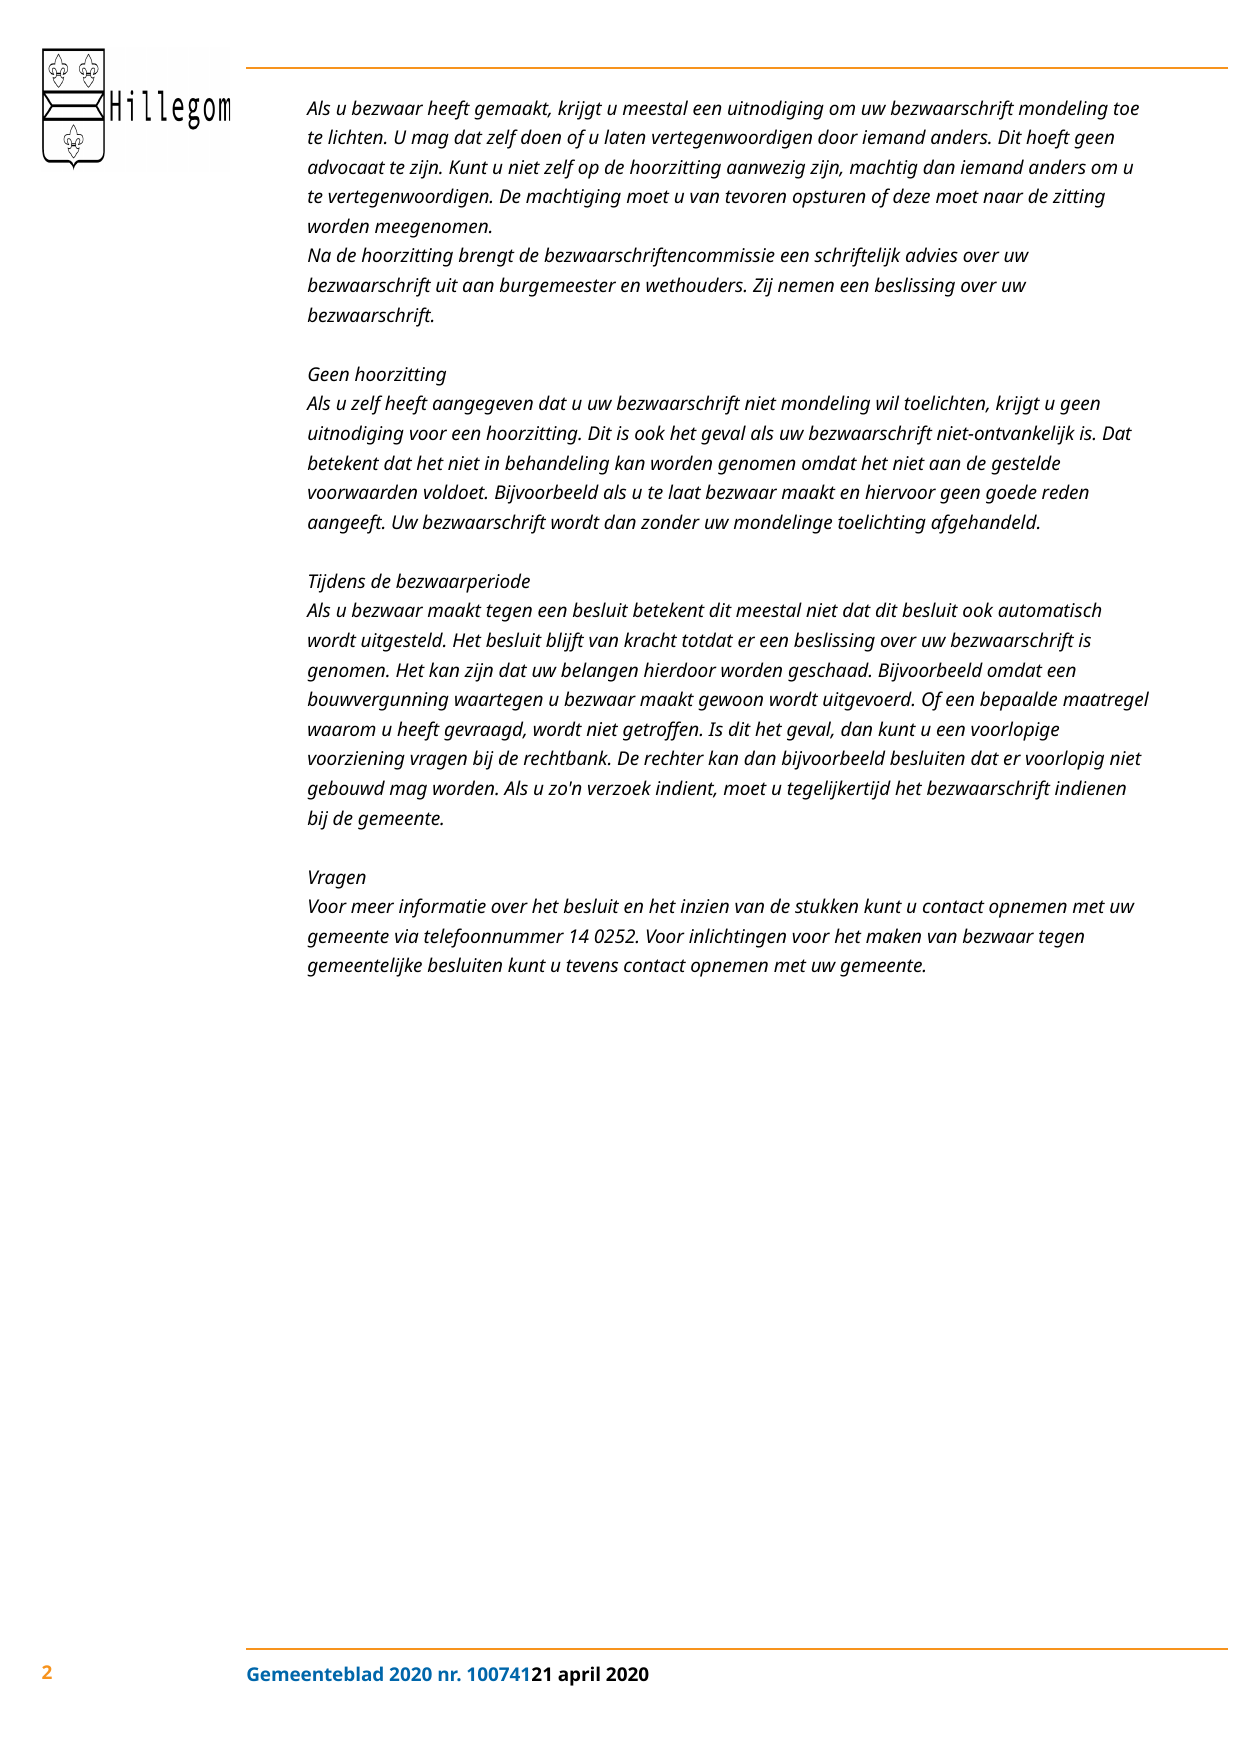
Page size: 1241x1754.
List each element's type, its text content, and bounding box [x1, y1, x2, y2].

list Tijdens de bezwaarperiode [248, 568, 1152, 594]
list Vragen [248, 864, 1152, 890]
picture [41, 47, 231, 172]
list Als u bezwaar maakt tegen een besluit betekent dit meestal niet dat dit besluit ook automatisch wordt uitgesteld. Het besluit blijft van kracht totdat er een beslissing over uw bezwaarschrift is genomen. Het kan zijn dat uw belangen hierdoor worden geschaad. Bijvoorbeeld omdat een bouwvergunning waartegen u bezwaar maakt gewoon wordt uitgevoerd. Of een bepaalde maatregel waarom u heeft gevraagd, wordt niet getroffen. Is dit het geval, dan kunt u een voorlopige voorziening vragen bij de rechtbank. De rechter kan dan bijvoorbeeld besluiten dat er voorlopig niet gebouwd mag worden. Als u zo'n verzoek indient, moet u tegelijkertijd het bezwaarschrift indienen bij de gemeente. [248, 598, 1152, 831]
list Als u zelf heeft aangegeven dat u uw bezwaarschrift niet mondeling wil toelichten, krijgt u geen uitnodiging voor een hoorzitting. Dit is ook het geval als uw bezwaarschrift niet-ontvankelijk is. Dat betekent dat het niet in behandeling kan worden genomen omdat het niet aan de gestelde voorwaarden voldoet. Bijvoorbeeld als u te laat bezwaar maakt en hiervoor geen goede reden aangeeft. Uw bezwaarschrift wordt dan zonder uw mondelinge toelichting afgehandeld. [248, 391, 1152, 535]
list Na de hoorzitting brengt de bezwaarschriftencommissie een schriftelijk advies over uw bezwaarschrift uit aan burgemeester en wethouders. Zij nemen een beslissing over uw bezwaarschrift. [248, 243, 1152, 328]
list Als u bezwaar heeft gemaakt, krijgt u meestal een uitnodiging om uw bezwaarschrift mondeling toe te lichten. U mag dat zelf doen of u laten vertegenwoordigen door iemand anders. Dit hoeft geen advocaat te zijn. Kunt u niet zelf op de hoorzitting aanwezig zijn, machtig dan iemand anders om u te vertegenwoordigen. De machtiging moet u van tevoren opsturen of deze moet naar de zitting worden meegenomen. [248, 95, 1152, 239]
list Geen hoorzitting [248, 361, 1152, 387]
list Voor meer informatie over het besluit en het inzien van de stukken kunt u contact opnemen met uw gemeente via telefoonnummer 14 0252. Voor inlichtingen voor het maken van bezwaar tegen gemeentelijke besluiten kunt u tevens contact opnemen met uw gemeente. [248, 893, 1152, 978]
